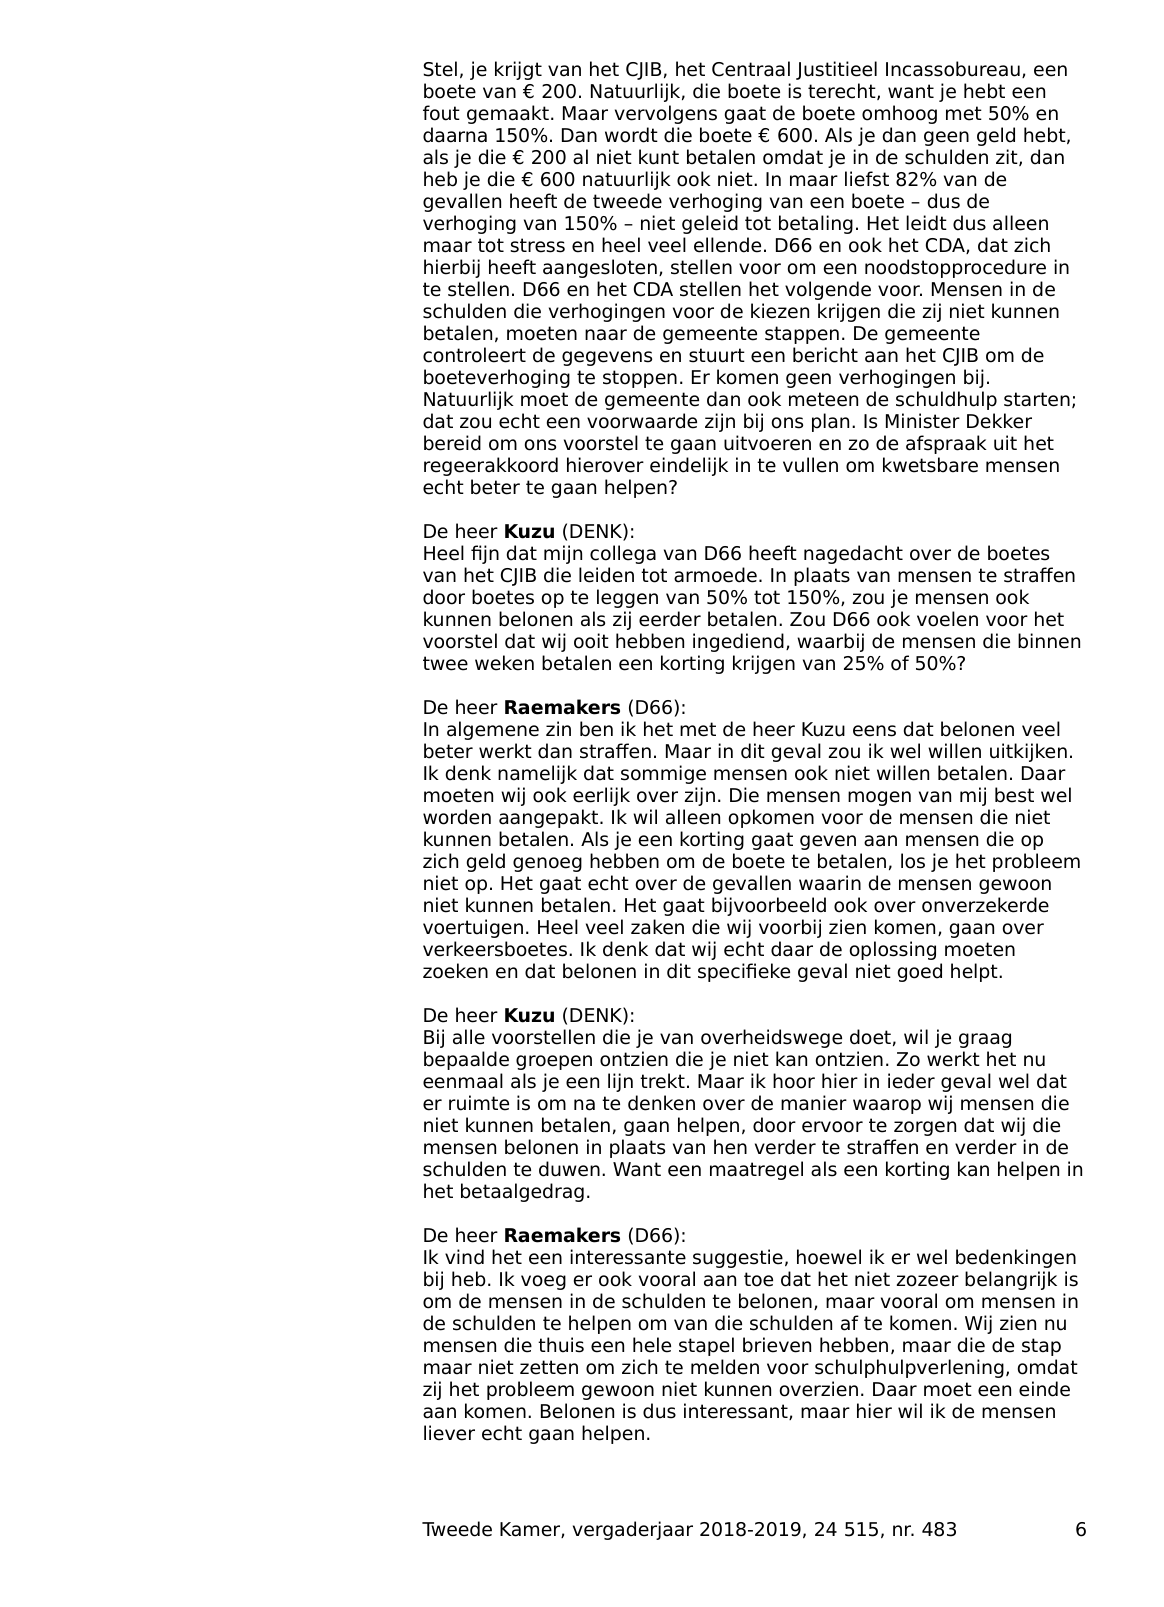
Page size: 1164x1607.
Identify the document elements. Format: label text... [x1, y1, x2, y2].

text De heer Kuzu (DENK): [422, 521, 1087, 543]
text De heer Raemakers (D66): [422, 697, 1087, 719]
text De heer Kuzu (DENK): [422, 1005, 1087, 1027]
text Bij alle voorstellen die je van overheidswege doet, wil je graag bepaalde groepen ontzien die je niet kan ontzien. Zo werkt het nu eenmaal als je een lijn trekt. Maar ik hoor hier in ieder geval wel dat er ruimte is om na te denken over de manier waarop wij mensen die niet kunnen betalen, gaan helpen, door ervoor te zorgen dat wij die mensen belonen in plaats van hen verder te straffen en verder in de schulden te duwen. Want een maatregel als een korting kan helpen in het betaalgedrag. [422, 1027, 1087, 1203]
text Heel fijn dat mijn collega van D66 heeft nagedacht over de boetes van het CJIB die leiden tot armoede. In plaats van mensen te straffen door boetes op te leggen van 50% tot 150%, zou je mensen ook kunnen belonen als zij eerder betalen. Zou D66 ook voelen voor het voorstel dat wij ooit hebben ingediend, waarbij de mensen die binnen twee weken betalen een korting krijgen van 25% of 50%? [422, 543, 1087, 675]
text In algemene zin ben ik het met de heer Kuzu eens dat belonen veel beter werkt dan straffen. Maar in dit geval zou ik wel willen uitkijken. Ik denk namelijk dat sommige mensen ook niet willen betalen. Daar moeten wij ook eerlijk over zijn. Die mensen mogen van mij best wel worden aangepakt. Ik wil alleen opkomen voor de mensen die niet kunnen betalen. Als je een korting gaat geven aan mensen die op zich geld genoeg hebben om de boete te betalen, los je het probleem niet op. Het gaat echt over de gevallen waarin de mensen gewoon niet kunnen betalen. Het gaat bijvoorbeeld ook over onverzekerde voertuigen. Heel veel zaken die wij voorbij zien komen, gaan over verkeersboetes. Ik denk dat wij echt daar de oplossing moeten zoeken en dat belonen in dit specifieke geval niet goed helpt. [422, 719, 1087, 983]
text Ik vind het een interessante suggestie, hoewel ik er wel bedenkingen bij heb. Ik voeg er ook vooral aan toe dat het niet zozeer belangrijk is om de mensen in de schulden te belonen, maar vooral om mensen in de schulden te helpen om van die schulden af te komen. Wij zien nu mensen die thuis een hele stapel brieven hebben, maar die de stap maar niet zetten om zich te melden voor schulphulpverlening, omdat zij het probleem gewoon niet kunnen overzien. Daar moet een einde aan komen. Belonen is dus interessant, maar hier wil ik de mensen liever echt gaan helpen. [422, 1247, 1087, 1444]
text Stel, je krijgt van het CJIB, het Centraal Justitieel Incassobureau, een boete van € 200. Natuurlijk, die boete is terecht, want je hebt een fout gemaakt. Maar vervolgens gaat de boete omhoog met 50% en daarna 150%. Dan wordt die boete € 600. Als je dan geen geld hebt, als je die € 200 al niet kunt betalen omdat je in de schulden zit, dan heb je die € 600 natuurlijk ook niet. In maar liefst 82% van de gevallen heeft de tweede verhoging van een boete – dus de verhoging van 150% – niet geleid tot betaling. Het leidt dus alleen maar tot stress en heel veel ellende. D66 en ook het CDA, dat zich hierbij heeft aangesloten, stellen voor om een noodstopprocedure in te stellen. D66 en het CDA stellen het volgende voor. Mensen in de schulden die verhogingen voor de kiezen krijgen die zij niet kunnen betalen, moeten naar de gemeente stappen. De gemeente controleert de gegevens en stuurt een bericht aan het CJIB om de boeteverhoging te stoppen. Er komen geen verhogingen bij. Natuurlijk moet de gemeente dan ook meteen de schuldhulp starten; dat zou echt een voorwaarde zijn bij ons plan. Is Minister Dekker bereid om ons voorstel te gaan uitvoeren en zo de afspraak uit het regeerakkoord hierover eindelijk in te vullen om kwetsbare mensen echt beter te gaan helpen? [422, 59, 1087, 499]
text De heer Raemakers (D66): [422, 1225, 1087, 1247]
